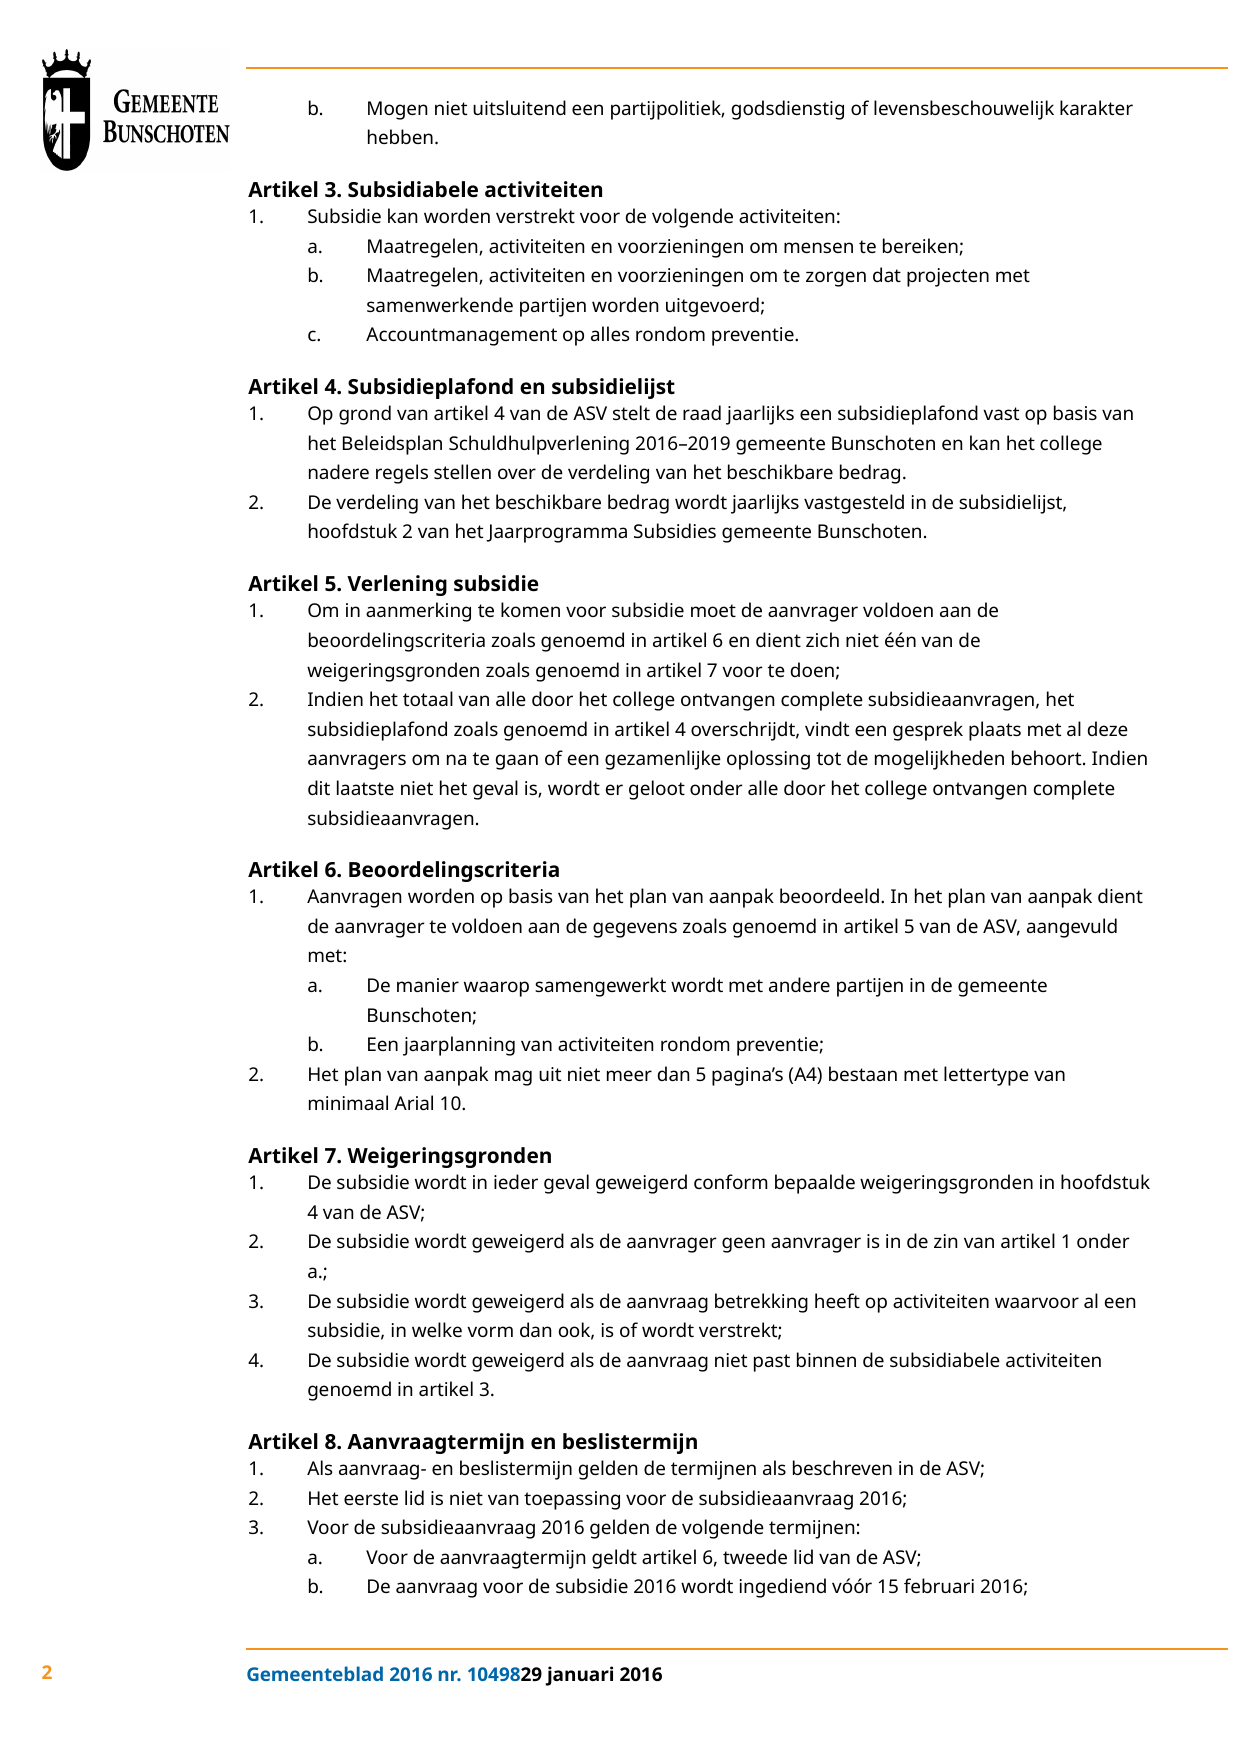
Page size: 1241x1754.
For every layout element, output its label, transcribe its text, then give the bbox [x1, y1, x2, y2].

list De verdeling van het beschikbare bedrag wordt jaarlijks vastgesteld in de subsidielijst, hoofdstuk 2 van het Jaarprogramma Subsidies gemeente Bunschoten. [248, 489, 1152, 544]
list De aanvraag voor de subsidie 2016 wordt ingediend vóór 15 februari 2016; [307, 1574, 1152, 1599]
list Op grond van artikel 4 van de ASV stelt de raad jaarlijks een subsidieplafond vast op basis van het Beleidsplan Schuldhulpverlening 2016–2019 gemeente Bunschoten en kan het college nadere regels stellen over de verdeling van het beschikbare bedrag. [248, 400, 1152, 485]
list Subsidie kan worden verstrekt voor de volgende activiteiten: [248, 203, 1152, 229]
list Als aanvraag- en beslistermijn gelden de termijnen als beschreven in de ASV; [248, 1455, 1152, 1481]
text Artikel 6. Beoordelingscriteria [248, 855, 1152, 883]
list Accountmanagement op alles rondom preventie. [307, 322, 1152, 347]
text Artikel 8. Aanvraagtermijn en beslistermijn [248, 1427, 1152, 1455]
text Artikel 5. Verlening subsidie [248, 569, 1152, 598]
list Mogen niet uitsluitend een partijpolitiek, godsdienstig of levensbeschouwelijk karakter hebben. [307, 95, 1152, 150]
list Het eerste lid is niet van toepassing voor de subsidieaanvraag 2016; [248, 1485, 1152, 1511]
picture [41, 47, 231, 172]
list Indien het totaal van alle door het college ontvangen complete subsidieaanvragen, het subsidieplafond zoals genoemd in artikel 4 overschrijdt, vindt een gesprek plaats met al deze aanvragers om na te gaan of een gezamenlijke oplossing tot de mogelijkheden behoort. Indien dit laatste niet het geval is, wordt er geloot onder alle door het college ontvangen complete subsidieaanvragen. [248, 686, 1152, 830]
list De subsidie wordt geweigerd als de aanvrager geen aanvrager is in de zin van artikel 1 onder a.; [248, 1229, 1152, 1284]
list Om in aanmerking te komen voor subsidie moet de aanvrager voldoen aan de beoordelingscriteria zoals genoemd in artikel 6 en dient zich niet één van de weigeringsgronden zoals genoemd in artikel 7 voor te doen; [248, 598, 1152, 682]
list Maatregelen, activiteiten en voorzieningen om mensen te bereiken; [307, 233, 1152, 258]
text Artikel 3. Subsidiabele activiteiten [248, 175, 1152, 203]
text Artikel 4. Subsidieplafond en subsidielijst [248, 372, 1152, 400]
list De subsidie wordt geweigerd als de aanvraag niet past binnen de subsidiabele activiteiten genoemd in artikel 3. [248, 1347, 1152, 1402]
list Het plan van aanpak mag uit niet meer dan 5 pagina’s (A4) bestaan met lettertype van minimaal Arial 10. [248, 1061, 1152, 1116]
list Voor de subsidieaanvraag 2016 gelden de volgende termijnen: [248, 1514, 1152, 1540]
text Artikel 7. Weigeringsgronden [248, 1141, 1152, 1169]
list De subsidie wordt geweigerd als de aanvraag betrekking heeft op activiteiten waarvoor al een subsidie, in welke vorm dan ook, is of wordt verstrekt; [248, 1288, 1152, 1343]
list De subsidie wordt in ieder geval geweigerd conform bepaalde weigeringsgronden in hoofdstuk 4 van de ASV; [248, 1169, 1152, 1225]
list Maatregelen, activiteiten en voorzieningen om te zorgen dat projecten met samenwerkende partijen worden uitgevoerd; [307, 262, 1152, 318]
list Een jaarplanning van activiteiten rondom preventie; [307, 1031, 1152, 1057]
list Voor de aanvraagtermijn geldt artikel 6, tweede lid van de ASV; [307, 1544, 1152, 1570]
list Aanvragen worden op basis van het plan van aanpak beoordeeld. In het plan van aanpak dient de aanvrager te voldoen aan de gegevens zoals genoemd in artikel 5 van de ASV, aangevuld met: [248, 883, 1152, 968]
list De manier waarop samengewerkt wordt met andere partijen in de gemeente Bunschoten; [307, 972, 1152, 1028]
